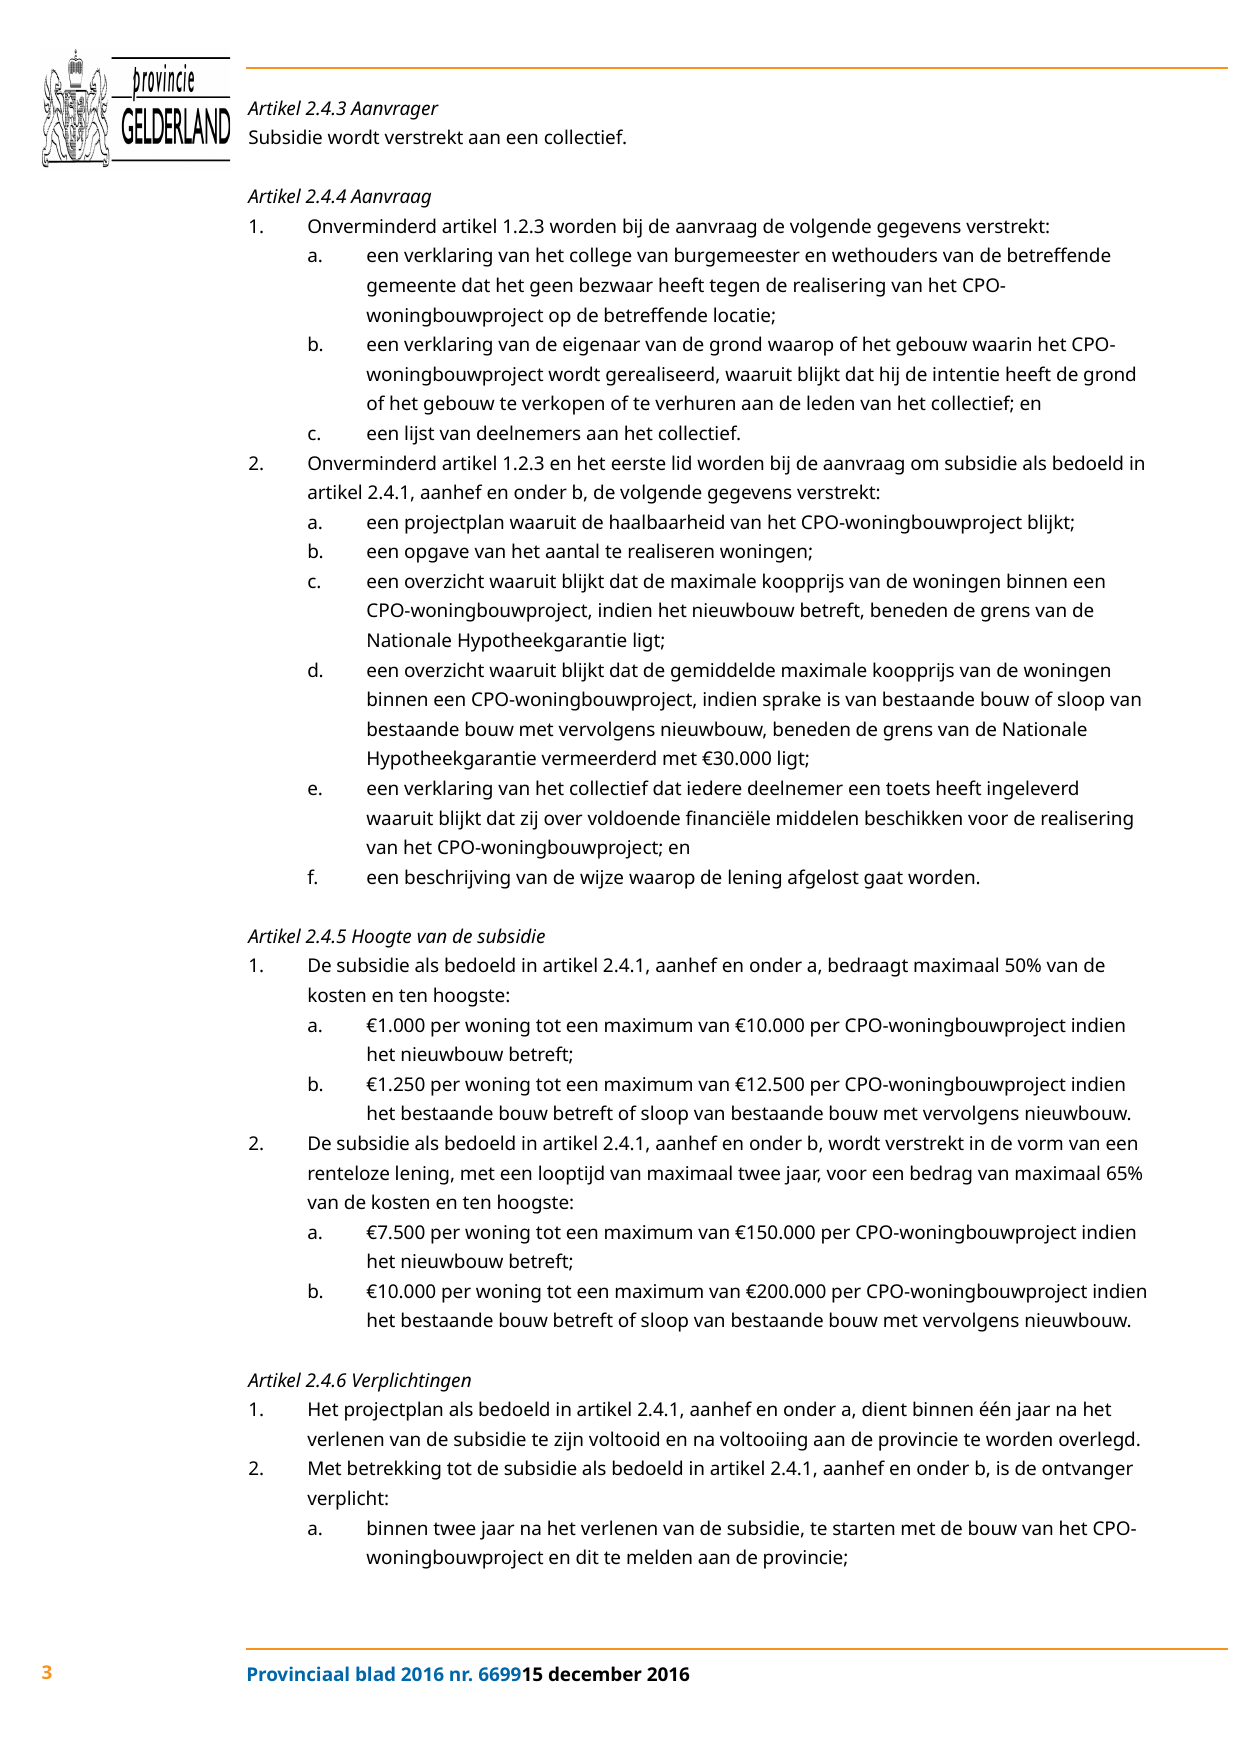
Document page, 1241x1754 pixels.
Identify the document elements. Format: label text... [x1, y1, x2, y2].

list De subsidie als bedoeld in artikel 2.4.1, aanhef en onder a, bedraagt maximaal 50% van de kosten en ten hoogste: [248, 953, 1152, 1008]
text Subsidie wordt verstrekt aan een collectief. [248, 124, 1152, 150]
list €1.250 per woning tot een maximum van €12.500 per CPO-woningbouwproject indien het bestaande bouw betreft of sloop van bestaande bouw met vervolgens nieuwbouw. [307, 1071, 1152, 1126]
list een verklaring van de eigenaar van de grond waarop of het gebouw waarin het CPO-woningbouwproject wordt gerealiseerd, waaruit blijkt dat hij de intentie heeft de grond of het gebouw te verkopen of te verhuren aan de leden van het collectief; en [307, 331, 1152, 416]
list €7.500 per woning tot een maximum van €150.000 per CPO-woningbouwproject indien het nieuwbouw betreft; [307, 1219, 1152, 1274]
text Artikel 2.4.6 Verplichtingen [248, 1367, 1152, 1393]
list een lijst van deelnemers aan het collectief. [307, 420, 1152, 446]
list een beschrijving van de wijze waarop de lening afgelost gaat worden. [307, 864, 1152, 890]
list een overzicht waaruit blijkt dat de gemiddelde maximale koopprijs van de woningen binnen een CPO-woningbouwproject, indien sprake is van bestaande bouw of sloop van bestaande bouw met vervolgens nieuwbouw, beneden de grens van de Nationale Hypotheekgarantie vermeerderd met €30.000 ligt; [307, 657, 1152, 771]
list een opgave van het aantal te realiseren woningen; [307, 538, 1152, 564]
list De subsidie als bedoeld in artikel 2.4.1, aanhef en onder b, wordt verstrekt in de vorm van een renteloze lening, met een looptijd van maximaal twee jaar, voor een bedrag van maximaal 65% van de kosten en ten hoogste: [248, 1130, 1152, 1215]
list een overzicht waaruit blijkt dat de maximale koopprijs van de woningen binnen een CPO-woningbouwproject, indien het nieuwbouw betreft, beneden de grens van de Nationale Hypotheekgarantie ligt; [307, 568, 1152, 653]
text Artikel 2.4.3 Aanvrager [248, 95, 1152, 121]
picture [41, 47, 231, 172]
list Onverminderd artikel 1.2.3 worden bij de aanvraag de volgende gegevens verstrekt: [248, 213, 1152, 239]
list €1.000 per woning tot een maximum van €10.000 per CPO-woningbouwproject indien het nieuwbouw betreft; [307, 1012, 1152, 1067]
list Onverminderd artikel 1.2.3 en het eerste lid worden bij de aanvraag om subsidie als bedoeld in artikel 2.4.1, aanhef en onder b, de volgende gegevens verstrekt: [248, 450, 1152, 505]
list Het projectplan als bedoeld in artikel 2.4.1, aanhef en onder a, dient binnen één jaar na het verlenen van de subsidie te zijn voltooid en na voltooiing aan de provincie te worden overlegd. [248, 1396, 1152, 1452]
list een verklaring van het college van burgemeester en wethouders van de betreffende gemeente dat het geen bezwaar heeft tegen de realisering van het CPO-woningbouwproject op de betreffende locatie; [307, 243, 1152, 328]
list Met betrekking tot de subsidie als bedoeld in artikel 2.4.1, aanhef en onder b, is de ontvanger verplicht: [248, 1456, 1152, 1511]
list €10.000 per woning tot een maximum van €200.000 per CPO-woningbouwproject indien het bestaande bouw betreft of sloop van bestaande bouw met vervolgens nieuwbouw. [307, 1278, 1152, 1333]
text Artikel 2.4.5 Hoogte van de subsidie [248, 923, 1152, 949]
list een verklaring van het collectief dat iedere deelnemer een toets heeft ingeleverd waaruit blijkt dat zij over voldoende financiële middelen beschikken voor de realisering van het CPO-woningbouwproject; en [307, 775, 1152, 860]
text Artikel 2.4.4 Aanvraag [248, 183, 1152, 209]
list binnen twee jaar na het verlenen van de subsidie, te starten met de bouw van het CPO-woningbouwproject en dit te melden aan de provincie; [307, 1515, 1152, 1570]
list een projectplan waaruit de haalbaarheid van het CPO-woningbouwproject blijkt; [307, 509, 1152, 535]
